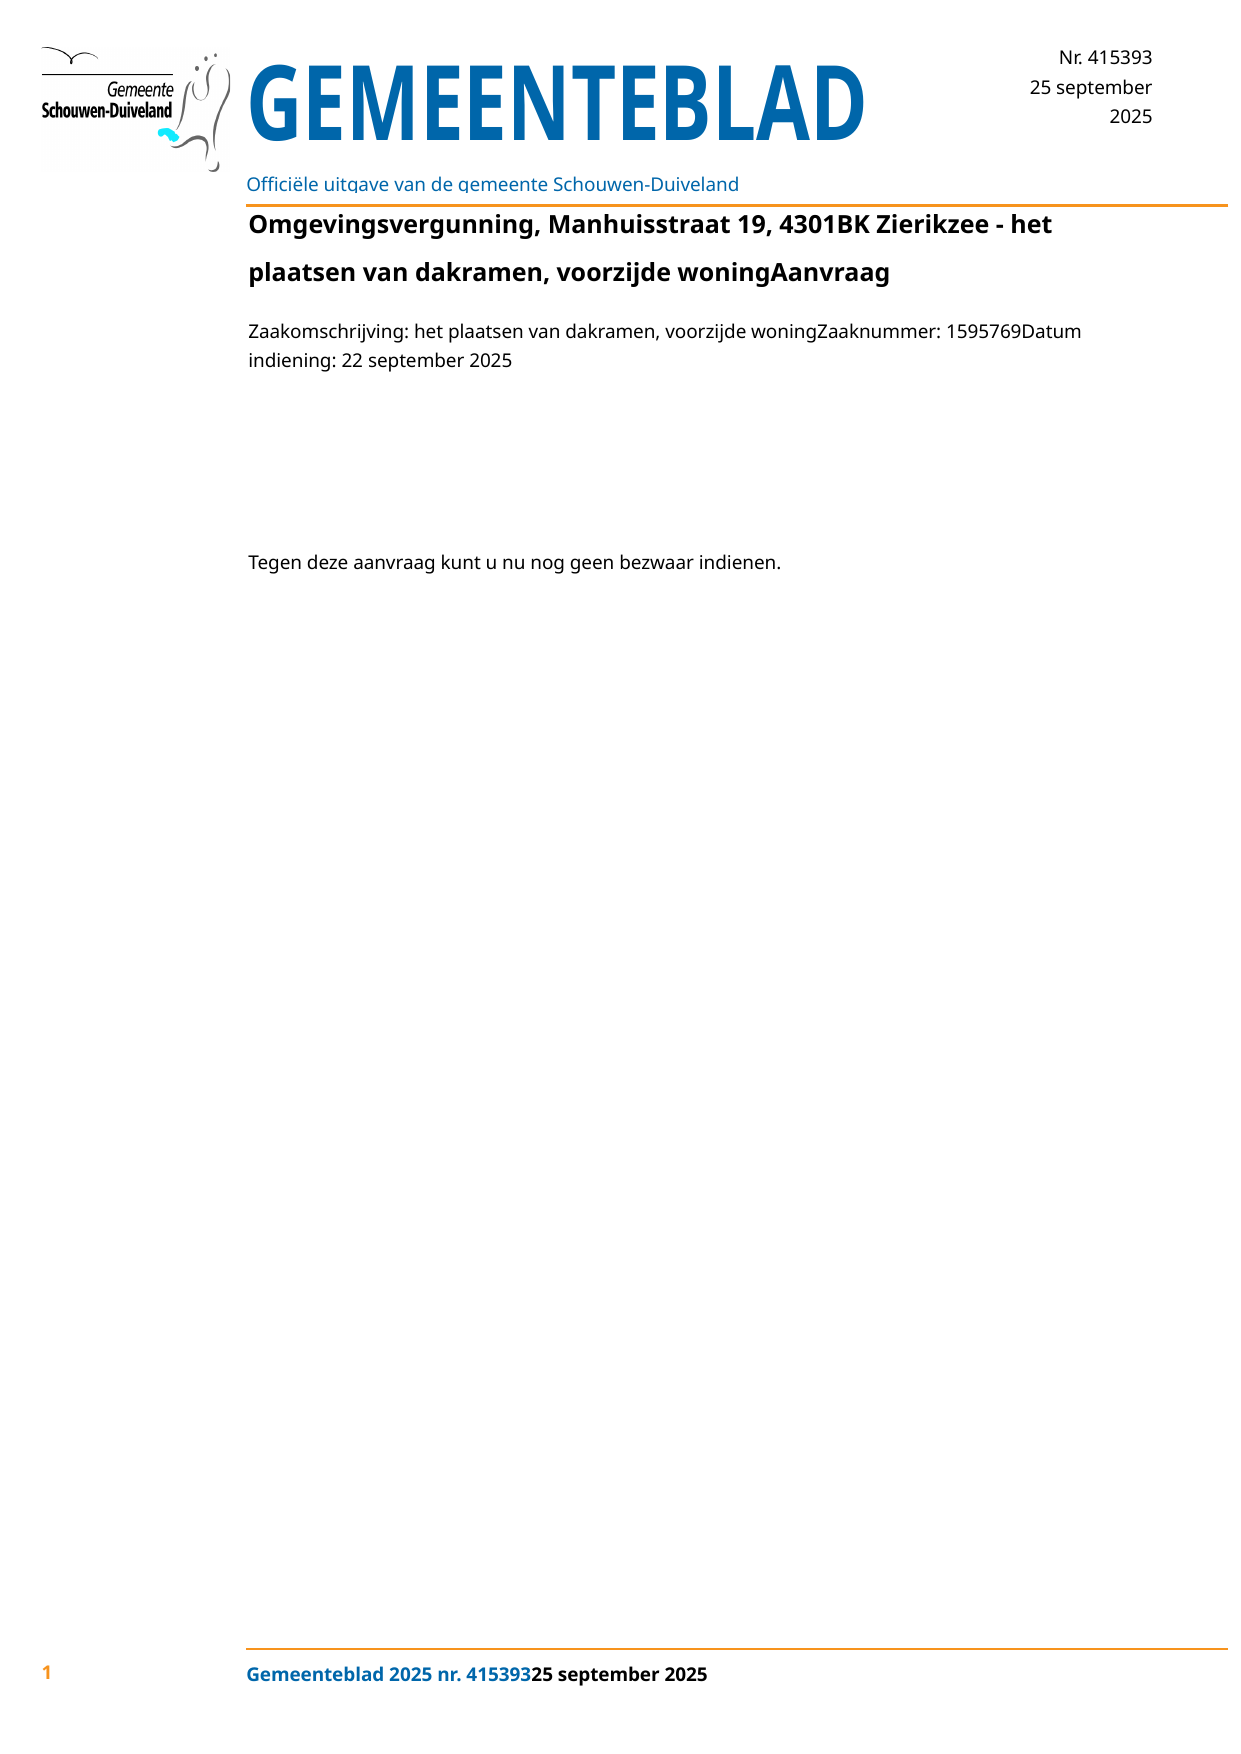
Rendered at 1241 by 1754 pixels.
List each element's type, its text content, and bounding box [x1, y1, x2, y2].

picture [41, 47, 231, 172]
text Tegen deze aanvraag kunt u nu nog geen bezwaar indienen. [248, 549, 1152, 575]
text Omgevingsvergunning, Manhuisstraat 19, 4301BK Zierikzee - het plaatsen van dakramen, voorzijde woningAanvraag [248, 207, 1152, 288]
text Zaakomschrijving: het plaatsen van dakramen, voorzijde woningZaaknummer: 1595769Datum indiening: 22 september 2025 [248, 318, 1152, 373]
